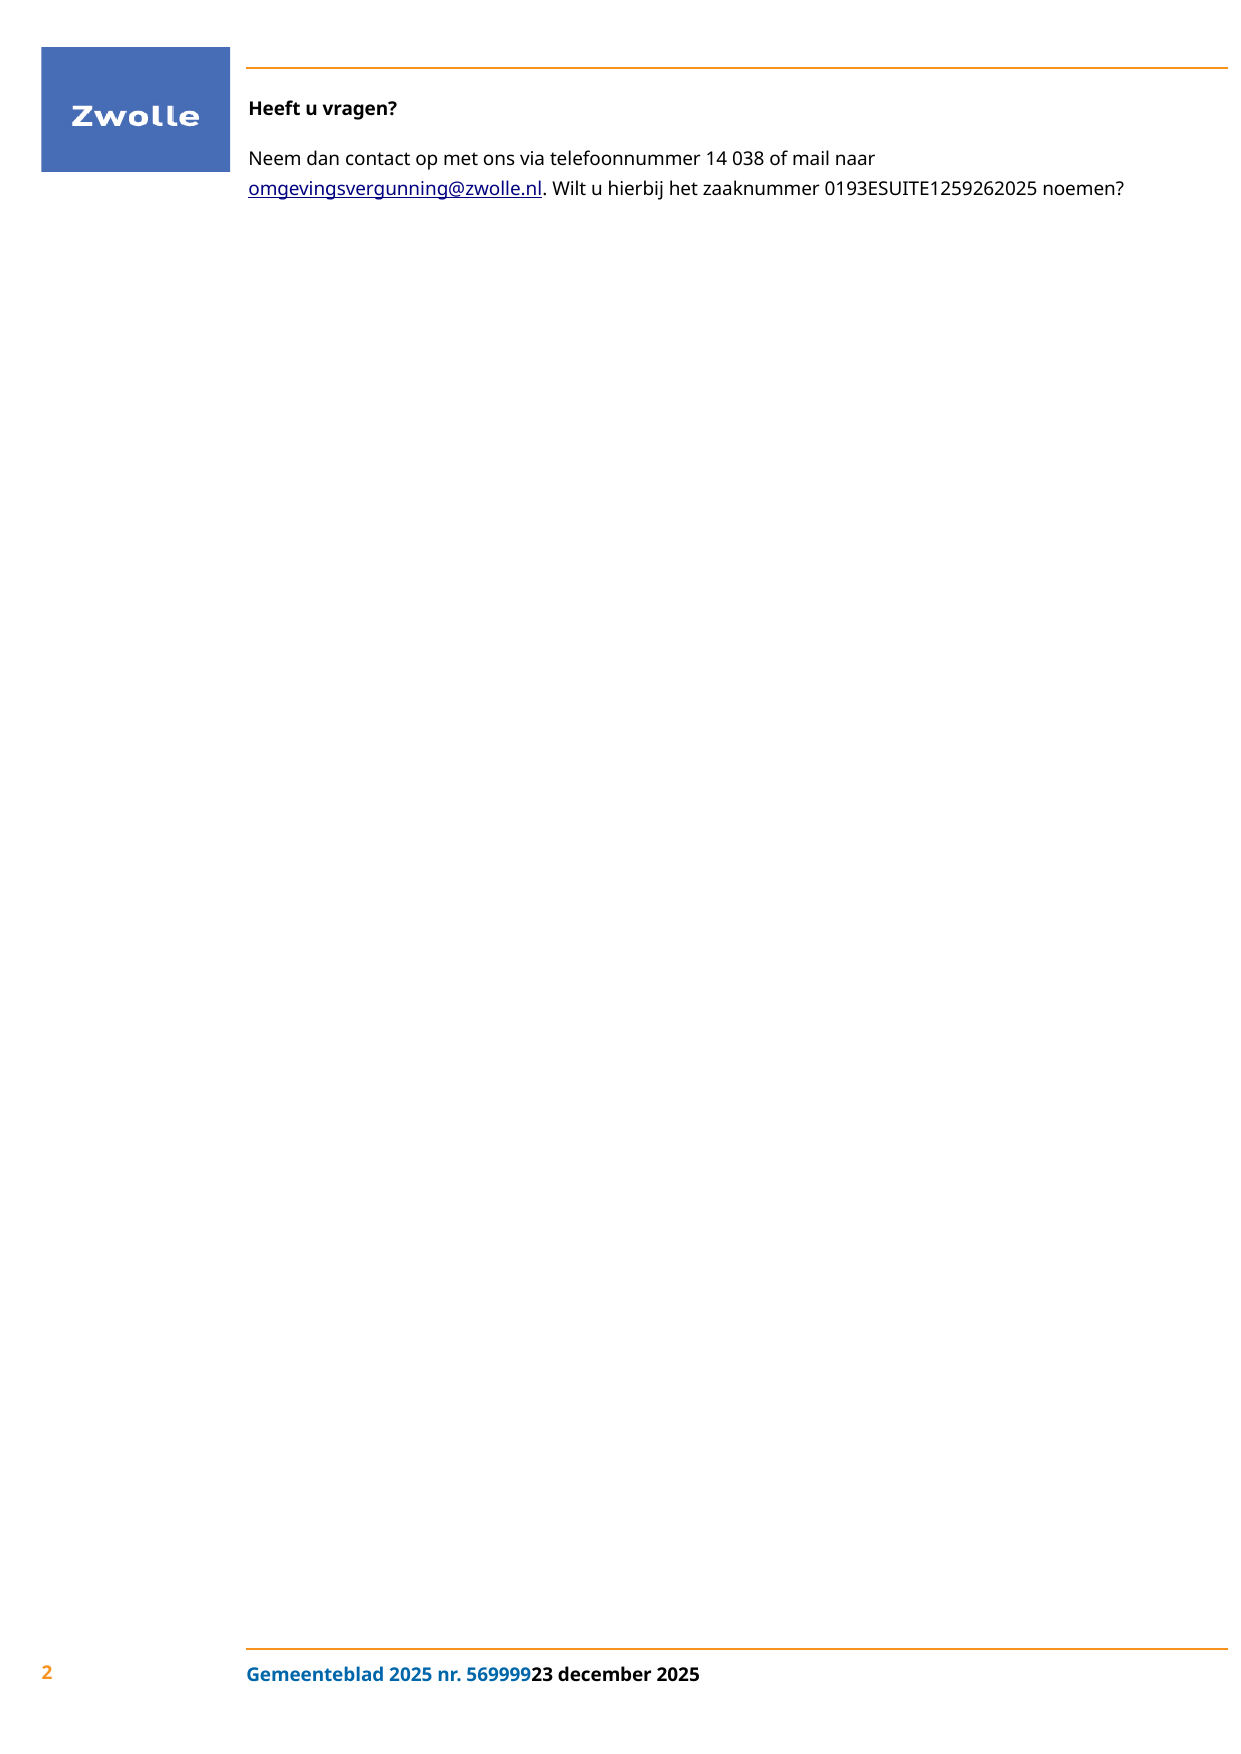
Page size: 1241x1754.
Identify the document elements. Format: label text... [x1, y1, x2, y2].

text Heeft u vragen? [248, 95, 1152, 121]
text Neem dan contact op met ons via telefoonnummer 14 038 of mail naar omgevingsvergunning@zwolle.nl. Wilt u hierbij het zaaknummer 0193ESUITE1259262025 noemen? [248, 145, 1152, 201]
picture [41, 47, 231, 172]
